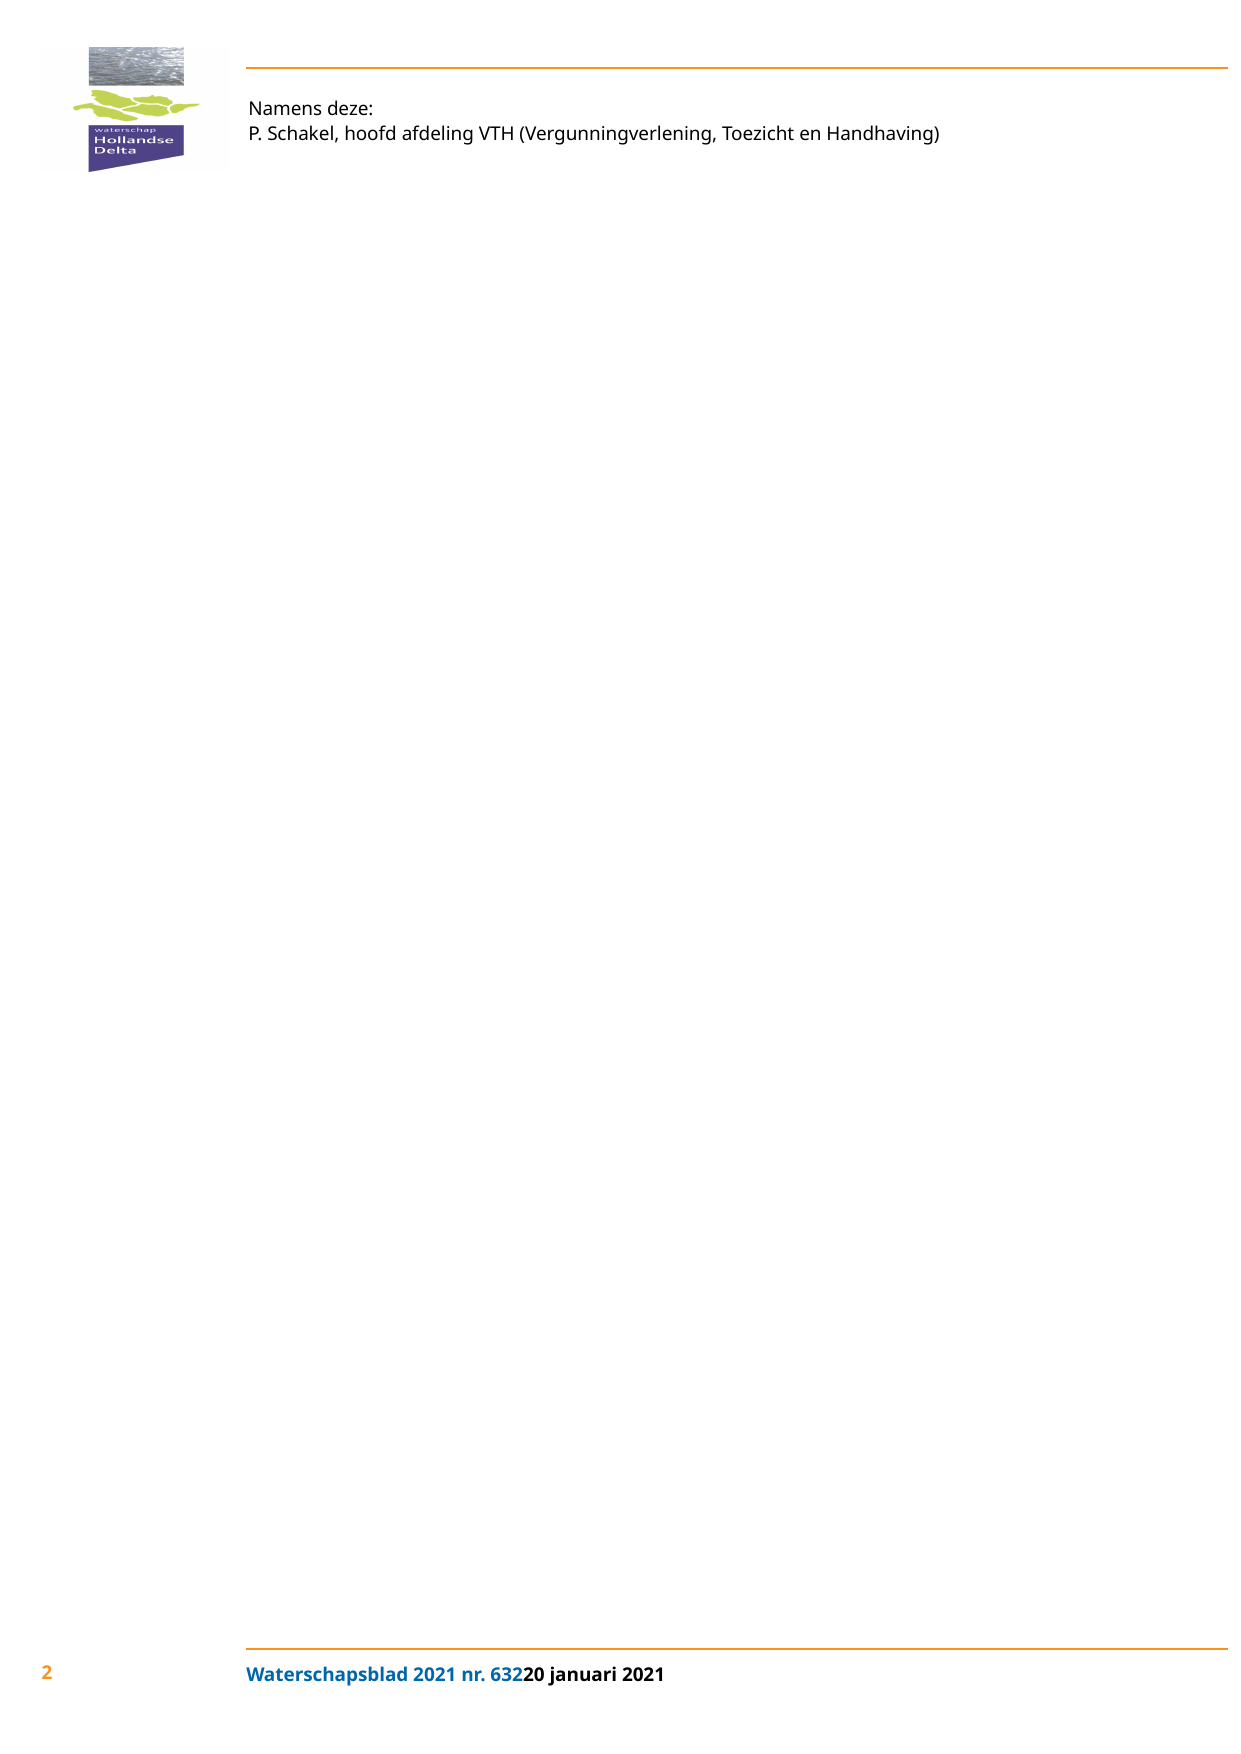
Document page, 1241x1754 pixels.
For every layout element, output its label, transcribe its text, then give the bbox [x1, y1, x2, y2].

text Namens deze: [248, 95, 1152, 121]
text P. Schakel, hoofd afdeling VTH (Vergunningverlening, Toezicht en Handhaving) [248, 121, 1152, 146]
picture [41, 47, 231, 172]
